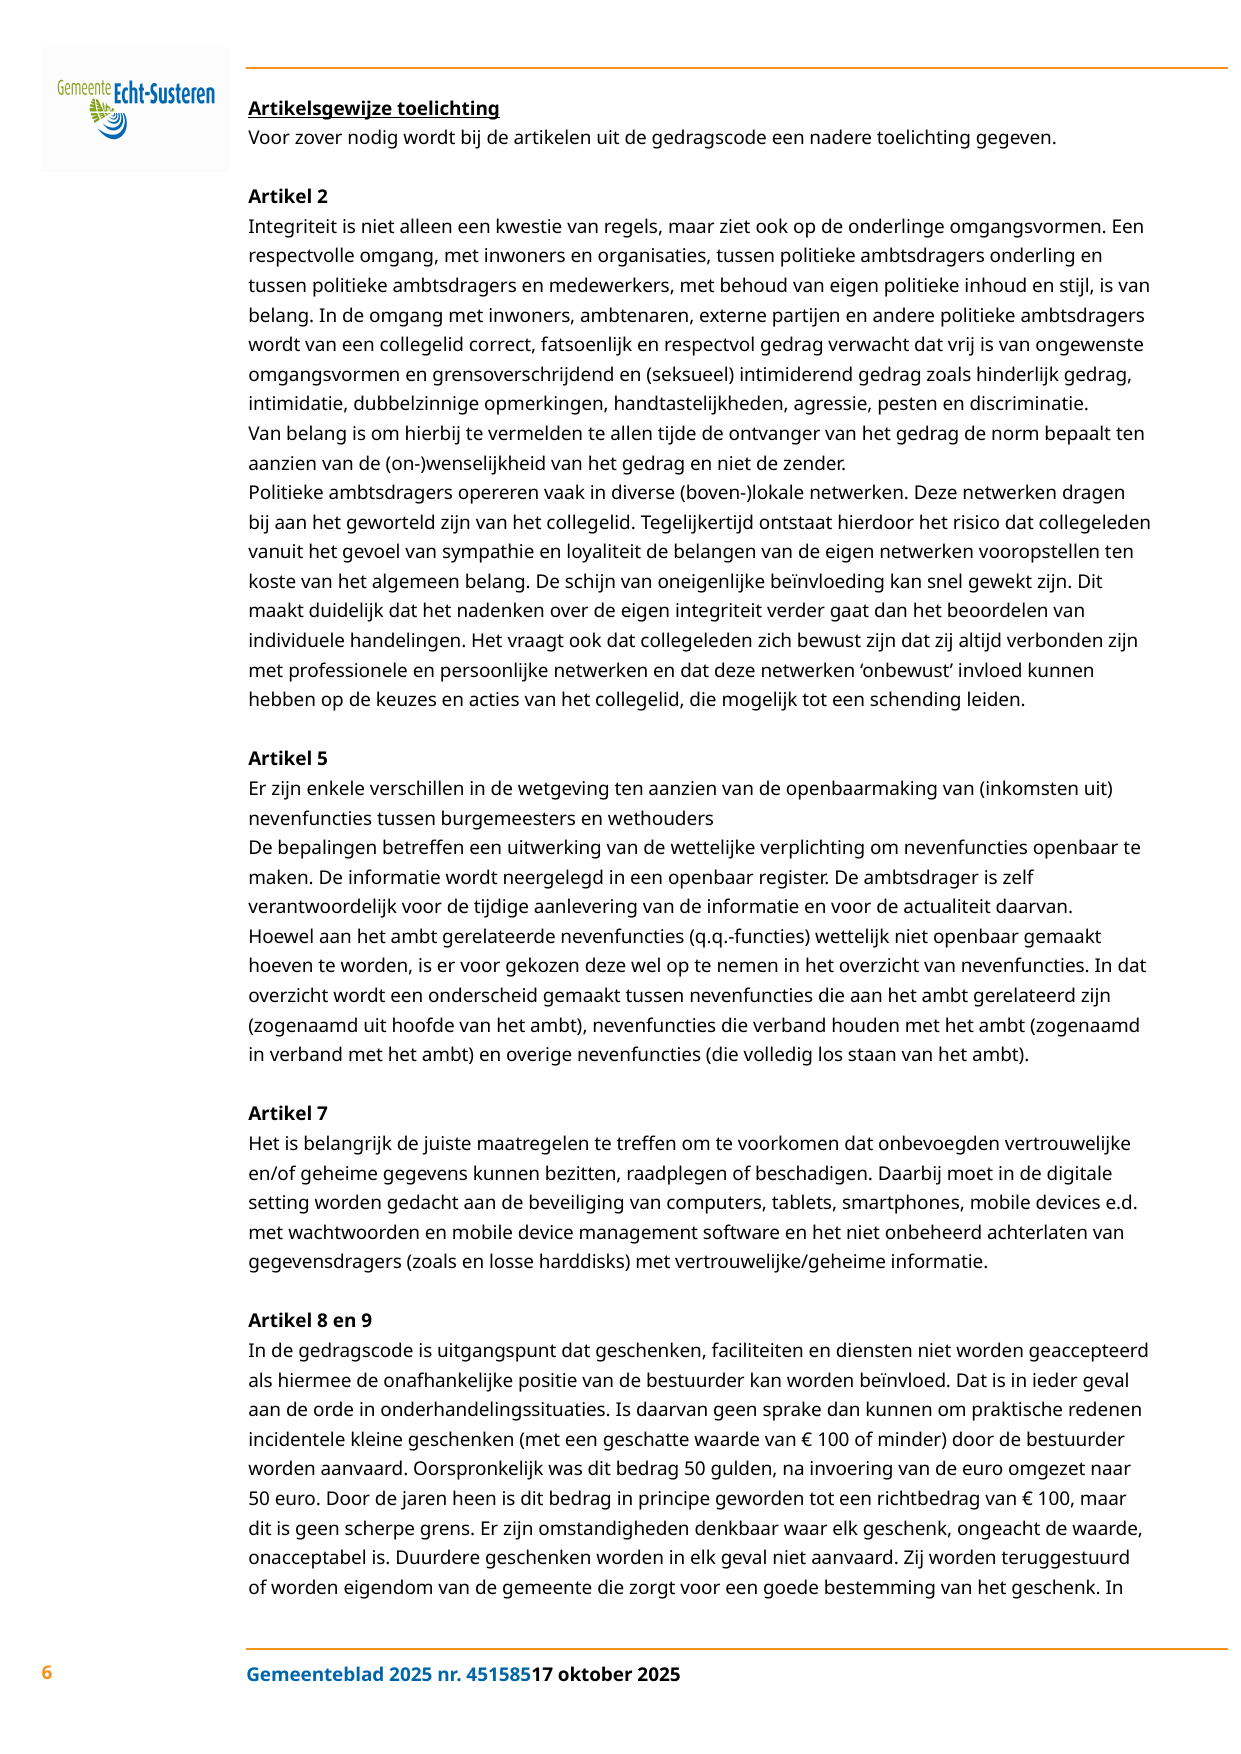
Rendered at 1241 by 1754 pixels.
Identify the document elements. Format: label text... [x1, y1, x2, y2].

text In de gedragscode is uitgangspunt dat geschenken, faciliteiten en diensten niet worden geaccepteerd als hiermee de onafhankelijke positie van de bestuurder kan worden beïnvloed. Dat is in ieder geval aan de orde in onderhandelingssituaties. Is daarvan geen sprake dan kunnen om praktische redenen incidentele kleine geschenken (met een geschatte waarde van € 100 of minder) door de bestuurder worden aanvaard. Oorspronkelijk was dit bedrag 50 gulden, na invoering van de euro omgezet naar 50 euro. Door de jaren heen is dit bedrag in principe geworden tot een richtbedrag van € 100, maar dit is geen scherpe grens. Er zijn omstandigheden denkbaar waar elk geschenk, ongeacht de waarde, onacceptabel is. Duurdere geschenken worden in elk geval niet aanvaard. Zij worden teruggestuurd of worden eigendom van de gemeente die zorgt voor een goede bestemming van het geschenk. In [248, 1337, 1152, 1600]
text Artikel 2 [248, 183, 1152, 209]
text Hoewel aan het ambt gerelateerde nevenfuncties (q.q.-functies) wettelijk niet openbaar gemaakt hoeven te worden, is er voor gekozen deze wel op te nemen in het overzicht van nevenfuncties. In dat overzicht wordt een onderscheid gemaakt tussen nevenfuncties die aan het ambt gerelateerd zijn (zogenaamd uit hoofde van het ambt), nevenfuncties die verband houden met het ambt (zogenaamd in verband met het ambt) en overige nevenfuncties (die volledig los staan van het ambt). [248, 923, 1152, 1067]
text Voor zover nodig wordt bij de artikelen uit de gedragscode een nadere toelichting gegeven. [248, 124, 1152, 150]
picture [41, 47, 231, 172]
text Artikelsgewijze toelichting [248, 95, 1152, 121]
text De bepalingen betreffen een uitwerking van de wettelijke verplichting om nevenfuncties openbaar te maken. De informatie wordt neergelegd in een openbaar register. De ambtsdrager is zelf verantwoordelijk voor de tijdige aanlevering van de informatie en voor de actualiteit daarvan. [248, 834, 1152, 919]
text Artikel 8 en 9 [248, 1308, 1152, 1333]
text Politieke ambtsdragers opereren vaak in diverse (boven-)lokale netwerken. Deze netwerken dragen bij aan het geworteld zijn van het collegelid. Tegelijkertijd ontstaat hierdoor het risico dat collegeleden vanuit het gevoel van sympathie en loyaliteit de belangen van de eigen netwerken vooropstellen ten koste van het algemeen belang. De schijn van oneigenlijke beïnvloeding kan snel gewekt zijn. Dit maakt duidelijk dat het nadenken over de eigen integriteit verder gaat dan het beoordelen van individuele handelingen. Het vraagt ook dat collegeleden zich bewust zijn dat zij altijd verbonden zijn met professionele en persoonlijke netwerken en dat deze netwerken ‘onbewust’ invloed kunnen hebben op de keuzes en acties van het collegelid, die mogelijk tot een schending leiden. [248, 479, 1152, 712]
text Het is belangrijk de juiste maatregelen te treffen om te voorkomen dat onbevoegden vertrouwelijke en/of geheime gegevens kunnen bezitten, raadplegen of beschadigen. Daarbij moet in de digitale setting worden gedacht aan de beveiliging van computers, tablets, smartphones, mobile devices e.d. met wachtwoorden en mobile device management software en het niet onbeheerd achterlaten van gegevensdragers (zoals en losse harddisks) met vertrouwelijke/geheime informatie. [248, 1130, 1152, 1274]
text Artikel 7 [248, 1101, 1152, 1126]
text Integriteit is niet alleen een kwestie van regels, maar ziet ook op de onderlinge omgangsvormen. Een respectvolle omgang, met inwoners en organisaties, tussen politieke ambtsdragers onderling en tussen politieke ambtsdragers en medewerkers, met behoud van eigen politieke inhoud en stijl, is van belang. In de omgang met inwoners, ambtenaren, externe partijen en andere politieke ambtsdragers wordt van een collegelid correct, fatsoenlijk en respectvol gedrag verwacht dat vrij is van ongewenste omgangsvormen en grensoverschrijdend en (seksueel) intimiderend gedrag zoals hinderlijk gedrag, intimidatie, dubbelzinnige opmerkingen, handtastelijkheden, agressie, pesten en discriminatie. [248, 213, 1152, 416]
text Er zijn enkele verschillen in de wetgeving ten aanzien van de openbaarmaking van (inkomsten uit) nevenfuncties tussen burgemeesters en wethouders [248, 775, 1152, 831]
text Van belang is om hierbij te vermelden te allen tijde de ontvanger van het gedrag de norm bepaalt ten aanzien van de (on-)wenselijkheid van het gedrag en niet de zender. [248, 420, 1152, 476]
text Artikel 5 [248, 746, 1152, 771]
